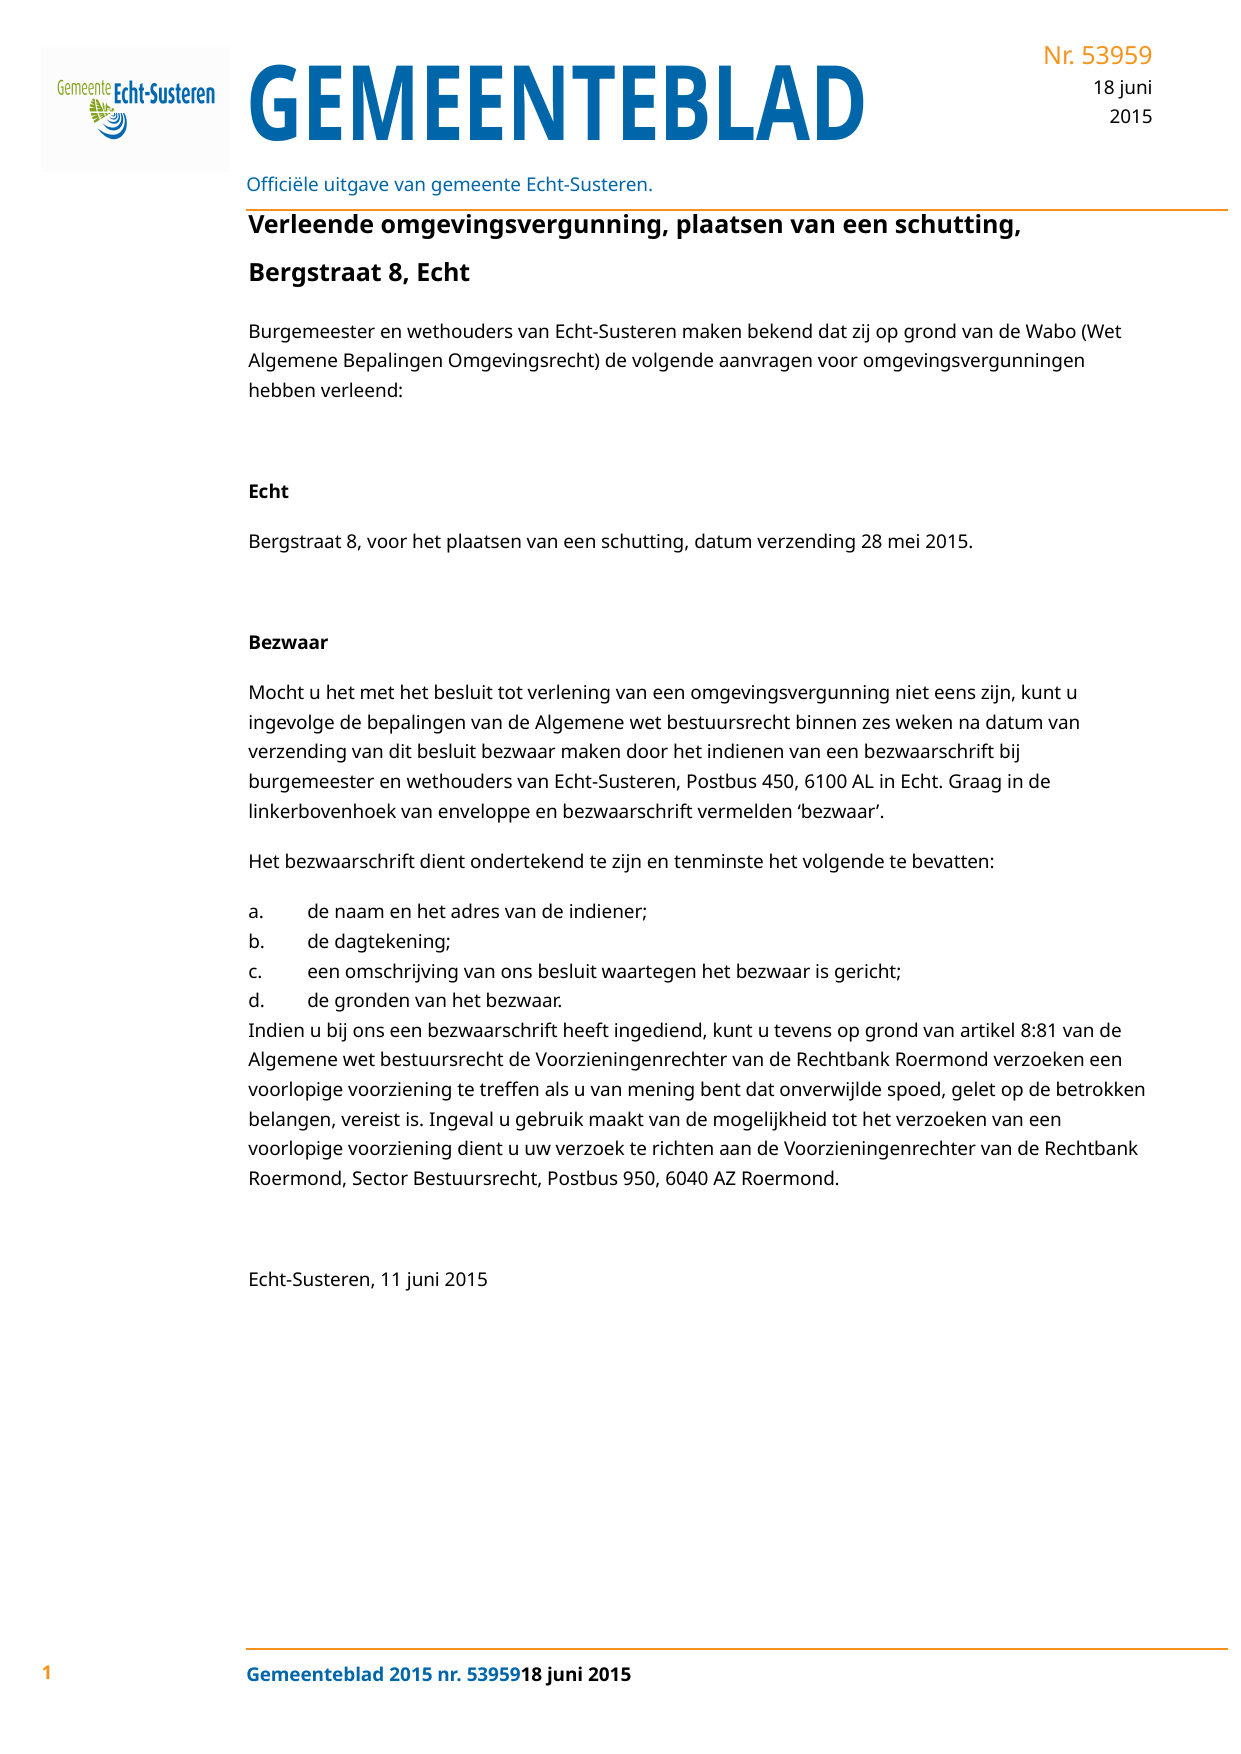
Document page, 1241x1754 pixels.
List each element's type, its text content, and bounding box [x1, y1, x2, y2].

list de naam en het adres van de indiener; [248, 899, 1152, 924]
text Indien u bij ons een bezwaarschrift heeft ingediend, kunt u tevens op grond van artikel 8:81 van de Algemene wet bestuursrecht de Voorzieningenrechter van de Rechtbank Roermond verzoeken een voorlopige voorziening te treffen als u van mening bent dat onverwijlde spoed, gelet op de betrokken belangen, vereist is. Ingeval u gebruik maakt van de mogelijkheid tot het verzoeken van een voorlopige voorziening dient u uw verzoek te richten aan de Voorzieningenrechter van de Rechtbank Roermond, Sector Bestuursrecht, Postbus 950, 6040 AZ Roermond. [248, 1017, 1152, 1191]
list een omschrijving van ons besluit waartegen het bezwaar is gericht; [248, 958, 1152, 984]
list de gronden van het bezwaar. [248, 987, 1152, 1013]
text Het bezwaarschrift dient ondertekend te zijn en tenminste het volgende te bevatten: [248, 848, 1152, 874]
text Echt [248, 478, 1152, 504]
text Burgemeester en wethouders van Echt-Susteren maken bekend dat zij op grond van de Wabo (Wet Algemene Bepalingen Omgevingsrecht) de volgende aanvragen voor omgevingsvergunningen hebben verleend: [248, 318, 1152, 403]
picture [41, 47, 231, 172]
text Bezwaar [248, 629, 1152, 655]
text Echt-Susteren, 11 juni 2015 [248, 1266, 1152, 1292]
text Bergstraat 8, voor het plaatsen van een schutting, datum verzending 28 mei 2015. [248, 528, 1152, 554]
list de dagtekening; [248, 928, 1152, 954]
text Verleende omgevingsvergunning, plaatsen van een schutting, Bergstraat 8, Echt [248, 211, 1152, 288]
text Mocht u het met het besluit tot verlening van een omgevingsvergunning niet eens zijn, kunt u ingevolge de bepalingen van de Algemene wet bestuursrecht binnen zes weken na datum van verzending van dit besluit bezwaar maken door het indienen van een bezwaarschrift bij burgemeester en wethouders van Echt-Susteren, Postbus 450, 6100 AL in Echt. Graag in de linkerbovenhoek van enveloppe en bezwaarschrift vermelden ‘bezwaar’. [248, 679, 1152, 824]
